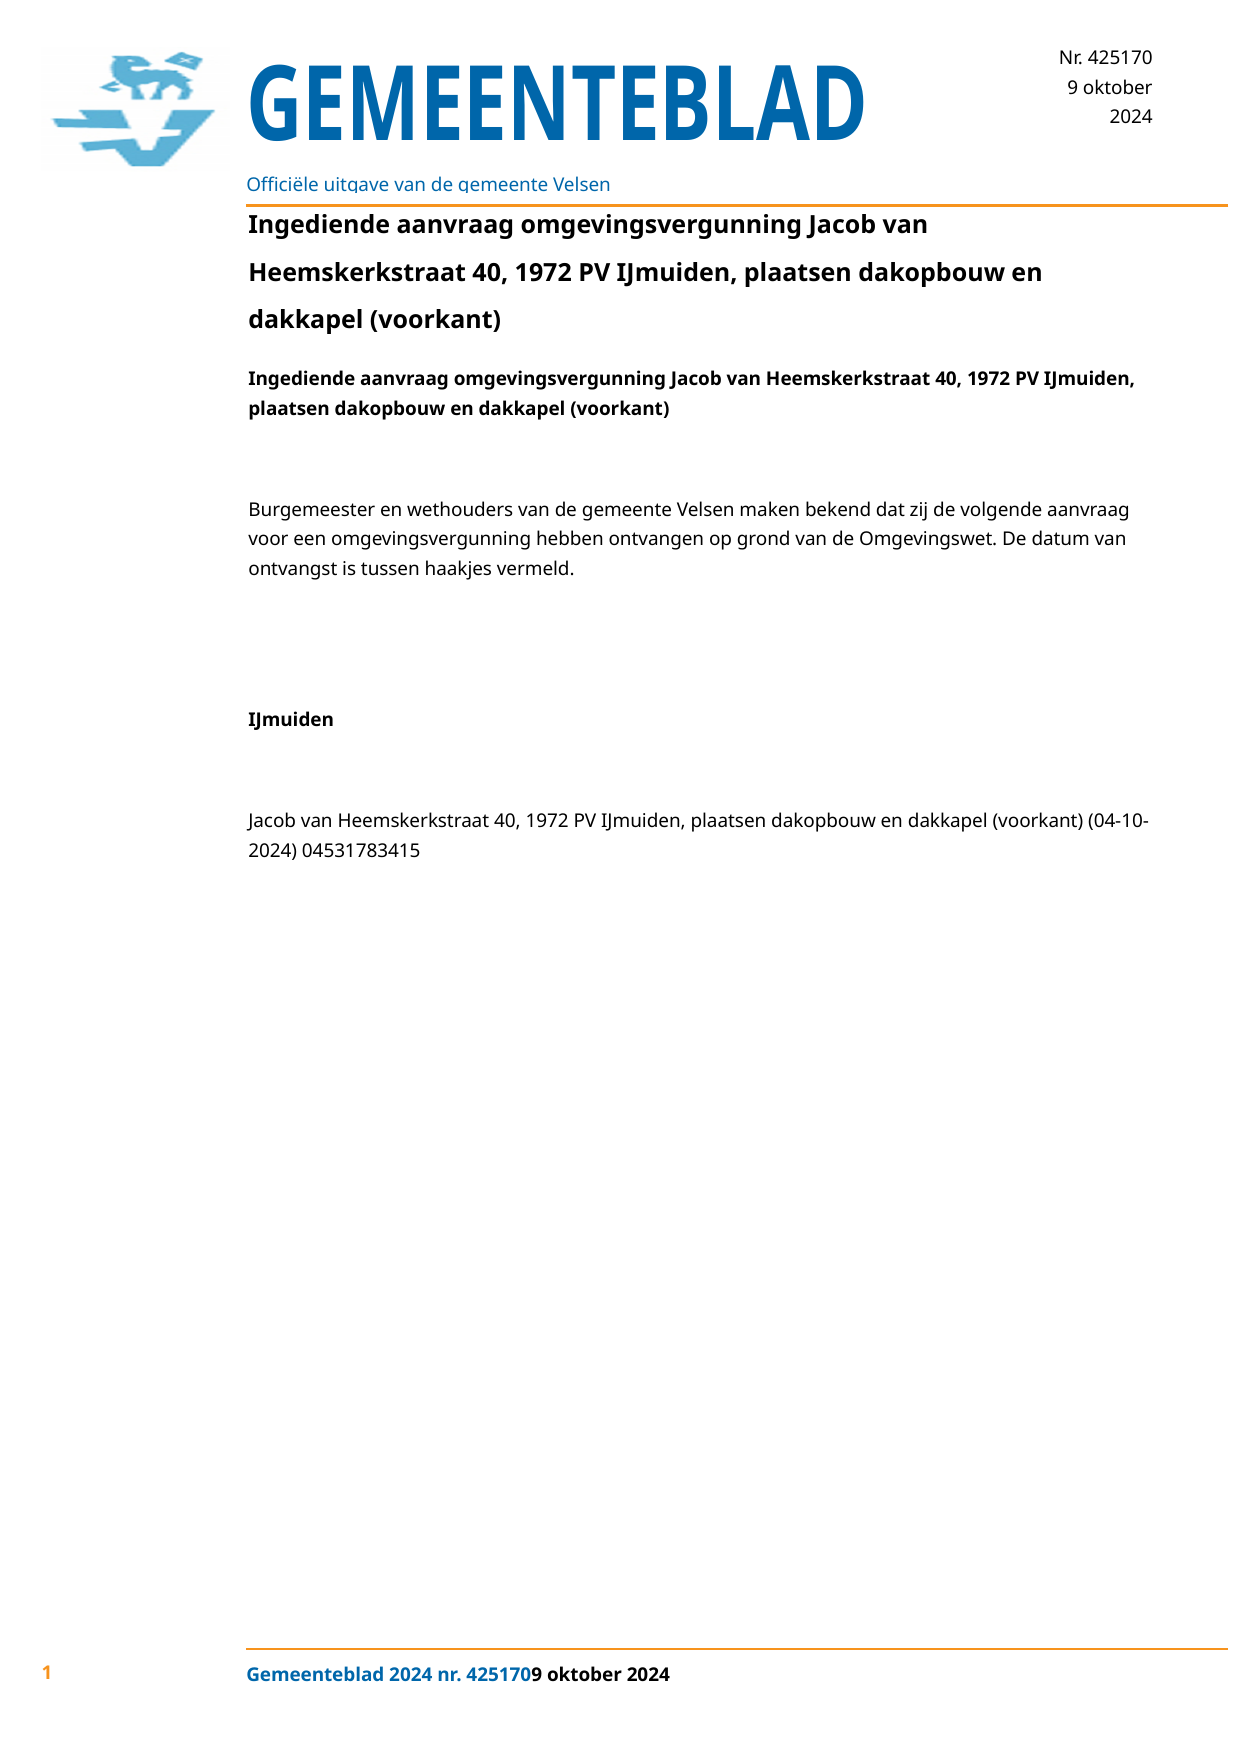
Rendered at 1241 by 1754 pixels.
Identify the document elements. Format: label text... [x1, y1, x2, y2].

text IJmuiden [248, 706, 1152, 732]
text Ingediende aanvraag omgevingsvergunning Jacob van Heemskerkstraat 40, 1972 PV IJmuiden, plaatsen dakopbouw en dakkapel (voorkant) [248, 366, 1152, 421]
text Ingediende aanvraag omgevingsvergunning Jacob van Heemskerkstraat 40, 1972 PV IJmuiden, plaatsen dakopbouw en dakkapel (voorkant) [248, 207, 1152, 336]
text Burgemeester en wethouders van de gemeente Velsen maken bekend dat zij de volgende aanvraag voor een omgevingsvergunning hebben ontvangen op grond van de Omgevingswet. De datum van ontvangst is tussen haakjes vermeld. [248, 496, 1152, 581]
text Jacob van Heemskerkstraat 40, 1972 PV IJmuiden, plaatsen dakopbouw en dakkapel (voorkant) (04-10-2024) 04531783415 [248, 807, 1152, 862]
picture [41, 47, 231, 172]
